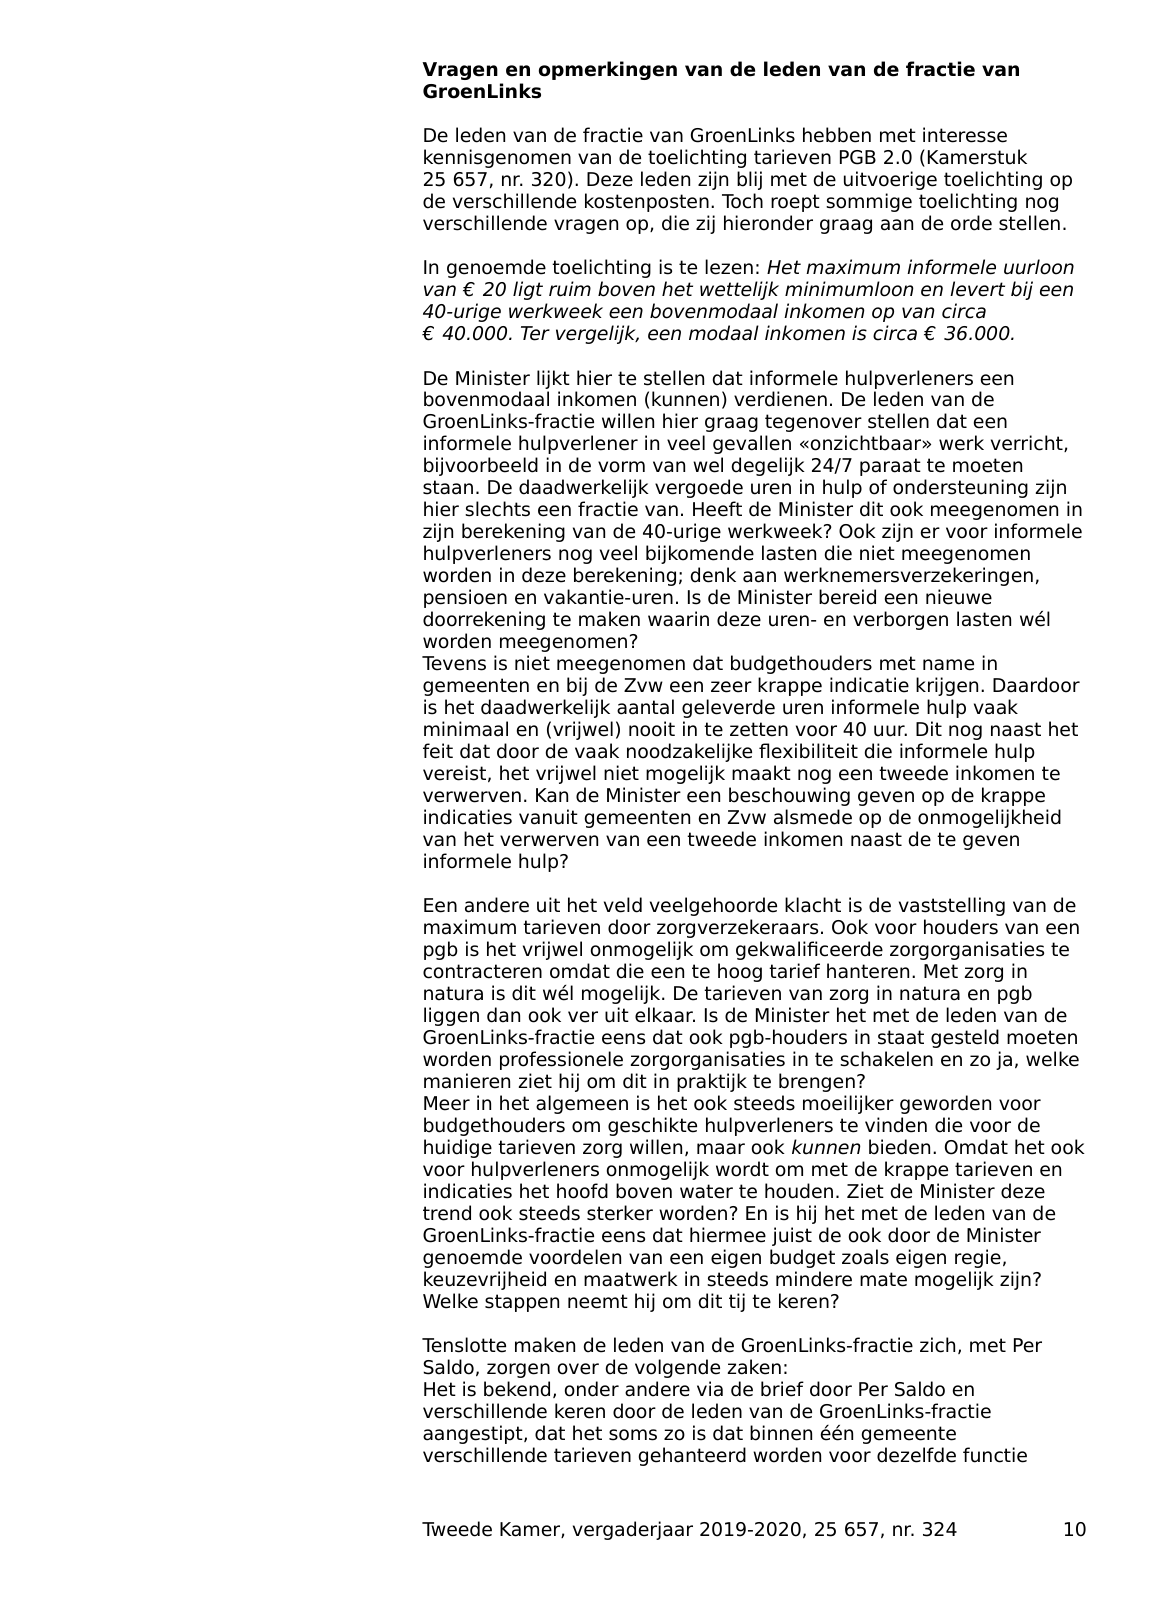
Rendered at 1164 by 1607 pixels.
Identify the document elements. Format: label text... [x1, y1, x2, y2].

text Het is bekend, onder andere via de brief door Per Saldo en verschillende keren door de leden van de GroenLinks-fractie aangestipt, dat het soms zo is dat binnen één gemeente verschillende tarieven gehanteerd worden voor dezelfde functie [422, 1379, 1087, 1467]
text De Minister lijkt hier te stellen dat informele hulpverleners een bovenmodaal inkomen (kunnen) verdienen. De leden van de GroenLinks-fractie willen hier graag tegenover stellen dat een informele hulpverlener in veel gevallen «onzichtbaar» werk verricht, bijvoorbeeld in de vorm van wel degelijk 24/7 paraat te moeten staan. De daadwerkelijk vergoede uren in hulp of ondersteuning zijn hier slechts een fractie van. Heeft de Minister dit ook meegenomen in zijn berekening van de 40-urige werkweek? Ook zijn er voor informele hulpverleners nog veel bijkomende lasten die niet meegenomen worden in deze berekening; denk aan werknemersverzekeringen, pensioen en vakantie-uren. Is de Minister bereid een nieuwe doorrekening te maken waarin deze uren- en verborgen lasten wél worden meegenomen? [422, 367, 1087, 653]
text Meer in het algemeen is het ook steeds moeilijker geworden voor budgethouders om geschikte hulpverleners te vinden die voor de huidige tarieven zorg willen, maar ook kunnen bieden. Omdat het ook voor hulpverleners onmogelijk wordt om met de krappe tarieven en indicaties het hoofd boven water te houden. Ziet de Minister deze trend ook steeds sterker worden? En is hij het met de leden van de GroenLinks-fractie eens dat hiermee juist de ook door de Minister genoemde voordelen van een eigen budget zoals eigen regie, keuzevrijheid en maatwerk in steeds mindere mate mogelijk zijn? Welke stappen neemt hij om dit tij te keren? [422, 1093, 1087, 1313]
text Tevens is niet meegenomen dat budgethouders met name in gemeenten en bij de Zvw een zeer krappe indicatie krijgen. Daardoor is het daadwerkelijk aantal geleverde uren informele hulp vaak minimaal en (vrijwel) nooit in te zetten voor 40 uur. Dit nog naast het feit dat door de vaak noodzakelijke flexibiliteit die informele hulp vereist, het vrijwel niet mogelijk maakt nog een tweede inkomen te verwerven. Kan de Minister een beschouwing geven op de krappe indicaties vanuit gemeenten en Zvw alsmede op de onmogelijkheid van het verwerven van een tweede inkomen naast de te geven informele hulp? [422, 653, 1087, 873]
text De leden van de fractie van GroenLinks hebben met interesse kennisgenomen van de toelichting tarieven PGB 2.0 (Kamerstuk 25 657, nr. 320). Deze leden zijn blij met de uitvoerige toelichting op de verschillende kostenposten. Toch roept sommige toelichting nog verschillende vragen op, die zij hieronder graag aan de orde stellen. [422, 125, 1087, 235]
subtitle Vragen en opmerkingen van de leden van de fractie van GroenLinks [422, 59, 1087, 103]
text Tenslotte maken de leden van de GroenLinks-fractie zich, met Per Saldo, zorgen over de volgende zaken: [422, 1335, 1087, 1379]
text Een andere uit het veld veelgehoorde klacht is de vaststelling van de maximum tarieven door zorgverzekeraars. Ook voor houders van een pgb is het vrijwel onmogelijk om gekwalificeerde zorgorganisaties te contracteren omdat die een te hoog tarief hanteren. Met zorg in natura is dit wél mogelijk. De tarieven van zorg in natura en pgb liggen dan ook ver uit elkaar. Is de Minister het met de leden van de GroenLinks-fractie eens dat ook pgb-houders in staat gesteld moeten worden professionele zorgorganisaties in te schakelen en zo ja, welke manieren ziet hij om dit in praktijk te brengen? [422, 895, 1087, 1093]
text In genoemde toelichting is te lezen: Het maximum informele uurloon van € 20 ligt ruim boven het wettelijk minimumloon en levert bij een 40-urige werkweek een bovenmodaal inkomen op van circa € 40.000. Ter vergelijk, een modaal inkomen is circa € 36.000. [422, 257, 1087, 345]
